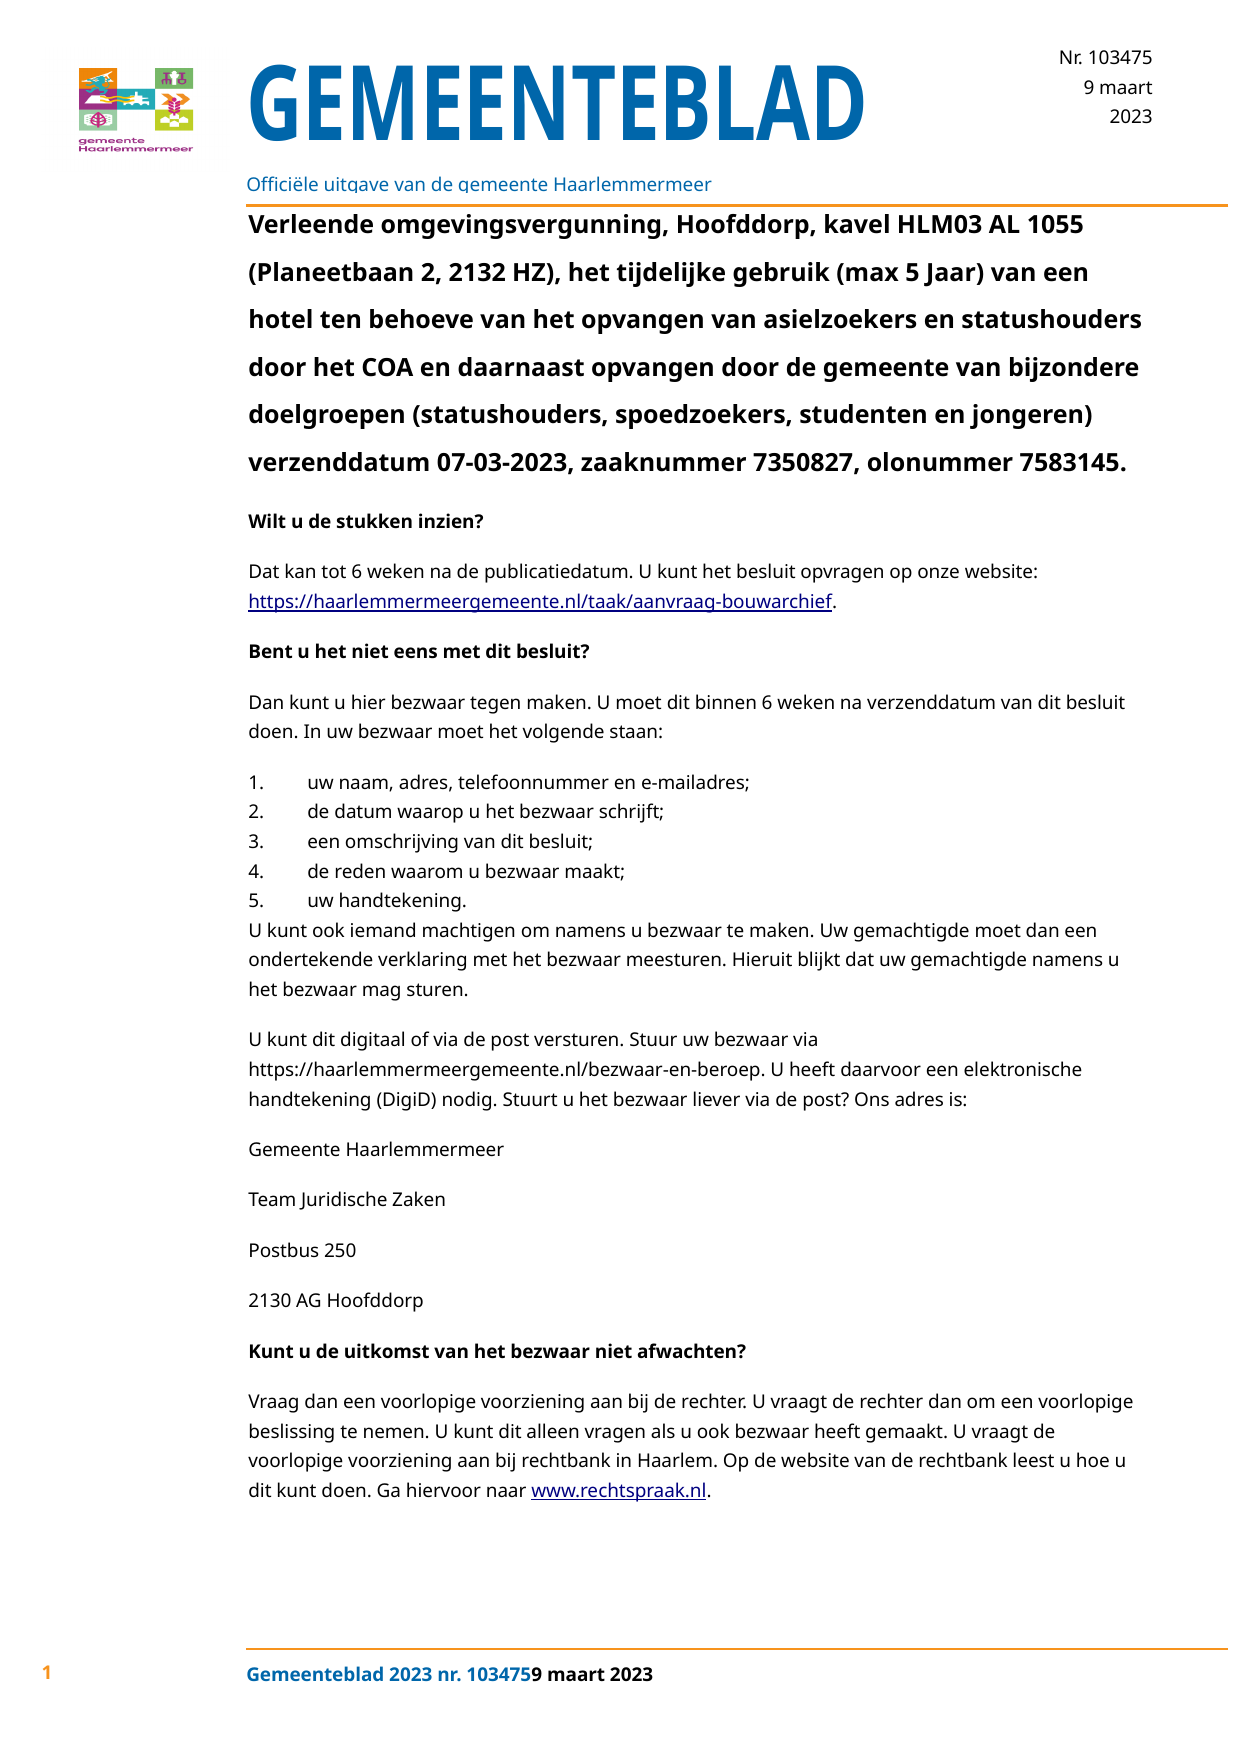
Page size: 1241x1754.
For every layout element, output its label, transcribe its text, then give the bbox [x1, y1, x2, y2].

text Kunt u de uitkomst van het bezwaar niet afwachten? [248, 1338, 1152, 1364]
list een omschrijving van dit besluit; [248, 828, 1152, 854]
list de reden waarom u bezwaar maakt; [248, 858, 1152, 884]
text U kunt dit digitaal of via de post versturen. Stuur uw bezwaar via https://haarlemmermeergemeente.nl/bezwaar-en-beroep. U heeft daarvoor een elektronische handtekening (DigiD) nodig. Stuurt u het bezwaar liever via de post? Ons adres is: [248, 1027, 1152, 1112]
list uw naam, adres, telefoonnummer en e-mailadres; [248, 769, 1152, 795]
text U kunt ook iemand machtigen om namens u bezwaar te maken. Uw gemachtigde moet dan een ondertekende verklaring met het bezwaar meesturen. Hieruit blijkt dat uw gemachtigde namens u het bezwaar mag sturen. [248, 917, 1152, 1002]
list uw handtekening. [248, 887, 1152, 913]
picture [41, 47, 231, 172]
list de datum waarop u het bezwaar schrijft; [248, 799, 1152, 824]
text Postbus 250 [248, 1237, 1152, 1263]
text Gemeente Haarlemmermeer [248, 1136, 1152, 1162]
text Verleende omgevingsvergunning, Hoofddorp, kavel HLM03 AL 1055 (Planeetbaan 2, 2132 HZ), het tijdelijke gebruik (max 5 Jaar) van een hotel ten behoeve van het opvangen van asielzoekers en statushouders door het COA en daarnaast opvangen door de gemeente van bijzondere doelgroepen (statushouders, spoedzoekers, studenten en jongeren) verzenddatum 07-03-2023, zaaknummer 7350827, olonummer 7583145. [248, 207, 1152, 479]
text Vraag dan een voorlopige voorziening aan bij de rechter. U vraagt de rechter dan om een voorlopige beslissing te nemen. U kunt dit alleen vragen als u ook bezwaar heeft gemaakt. U vraagt de voorlopige voorziening aan bij rechtbank in Haarlem. Op de website van de rechtbank leest u hoe u dit kunt doen. Ga hiervoor naar www.rechtspraak.nl. [248, 1388, 1152, 1503]
text Bent u het niet eens met dit besluit? [248, 639, 1152, 664]
text Wilt u de stukken inzien? [248, 508, 1152, 534]
text 2130 AG Hoofddorp [248, 1287, 1152, 1313]
text Dan kunt u hier bezwaar tegen maken. U moet dit binnen 6 weken na verzenddatum van dit besluit doen. In uw bezwaar moet het volgende staan: [248, 689, 1152, 744]
text Dat kan tot 6 weken na de publicatiedatum. U kunt het besluit opvragen op onze website: https://haarlemmermeergemeente.nl/taak/aanvraag-bouwarchief. [248, 559, 1152, 614]
text Team Juridische Zaken [248, 1187, 1152, 1212]
